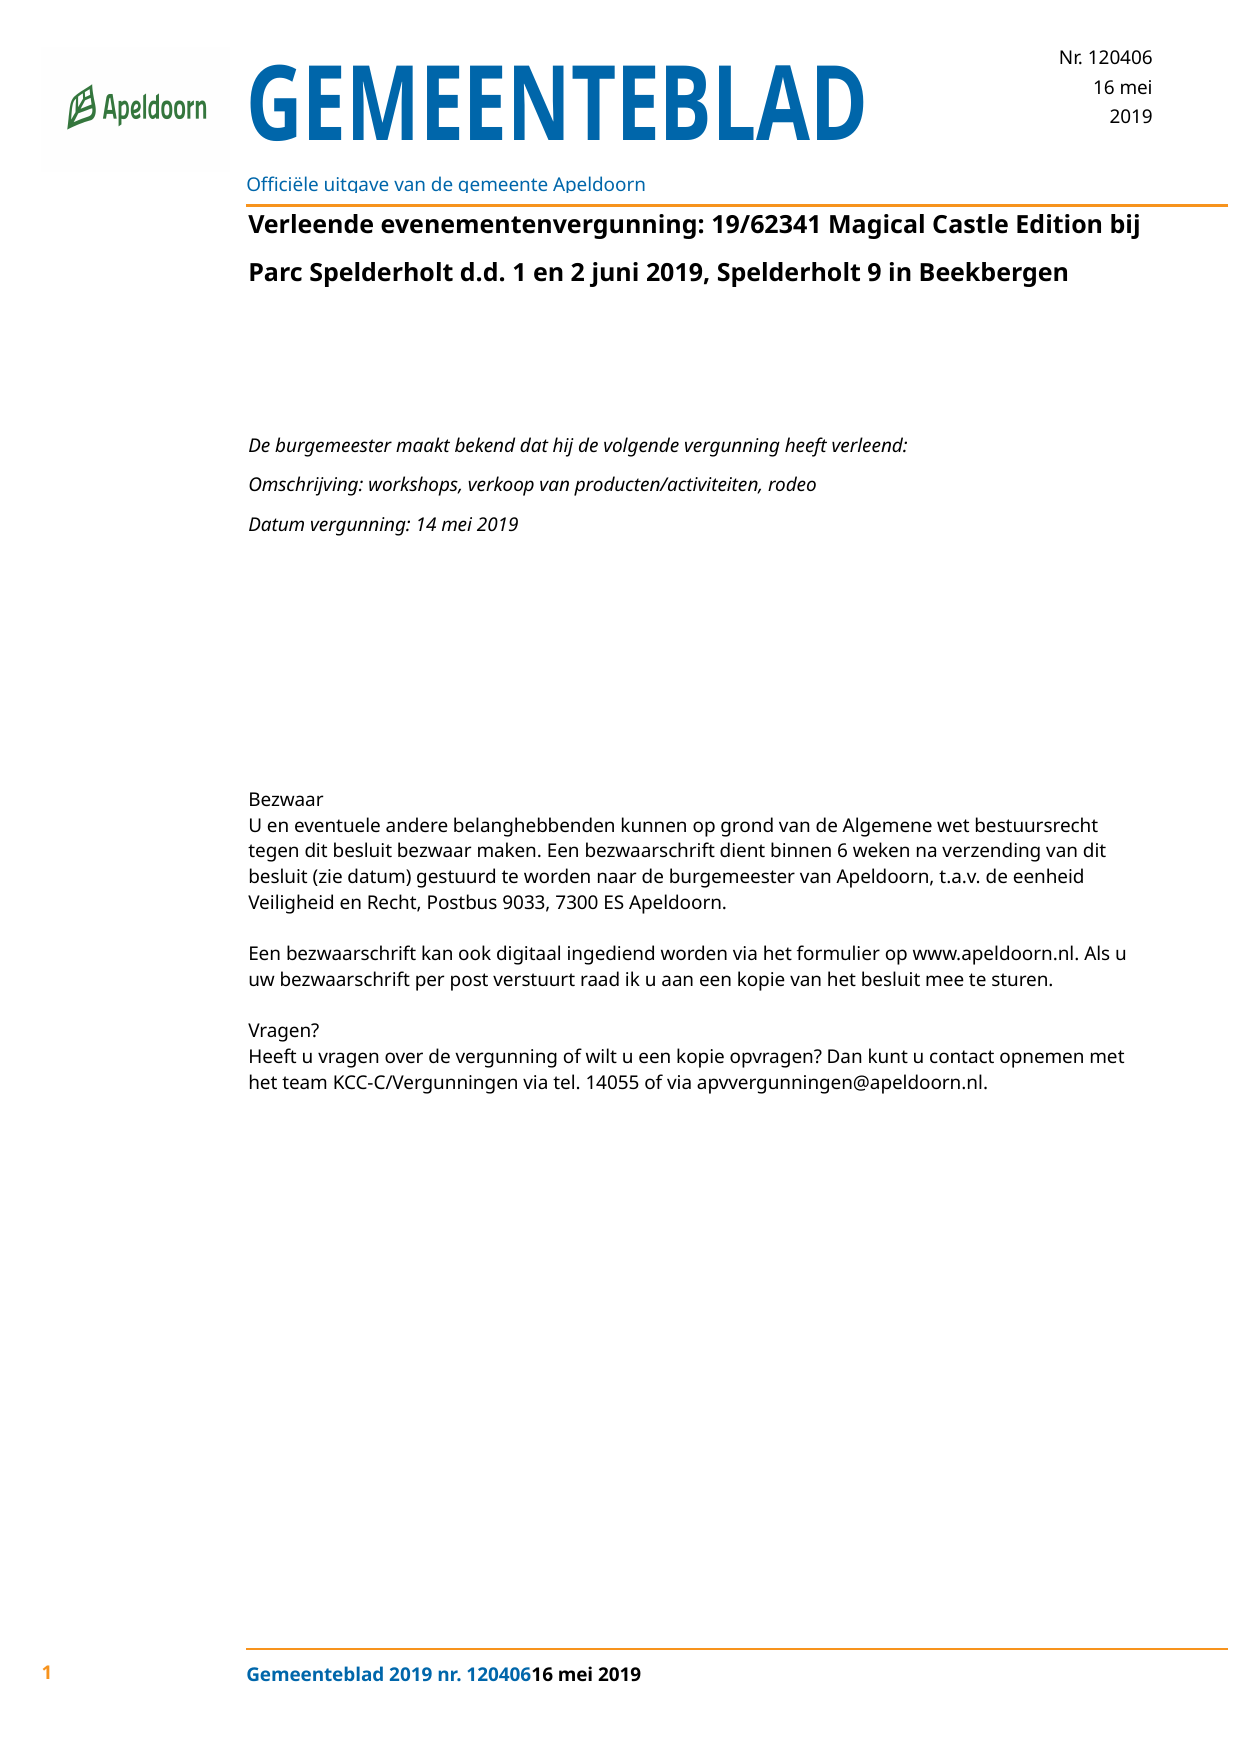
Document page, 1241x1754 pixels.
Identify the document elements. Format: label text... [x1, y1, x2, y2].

text Bezwaar [248, 786, 1152, 812]
text De burgemeester maakt bekend dat hij de volgende vergunning heeft verleend: [248, 432, 1152, 458]
text Heeft u vragen over de vergunning of wilt u een kopie opvragen? Dan kunt u contact opnemen met het team KCC-C/Vergunningen via tel. 14055 of via apvvergunningen@apeldoorn.nl. [248, 1043, 1152, 1095]
text Datum vergunning: 14 mei 2019 [248, 511, 1152, 537]
picture [41, 47, 231, 172]
text Vragen? [248, 1018, 1152, 1043]
text U en eventuele andere belanghebbenden kunnen op grond van de Algemene wet bestuursrecht tegen dit besluit bezwaar maken. Een bezwaarschrift dient binnen 6 weken na verzending van dit besluit (zie datum) gestuurd te worden naar de burgemeester van Apeldoorn, t.a.v. de eenheid Veiligheid en Recht, Postbus 9033, 7300 ES Apeldoorn. [248, 812, 1152, 915]
text Omschrijving: workshops, verkoop van producten/activiteiten, rodeo [248, 472, 1152, 497]
text Verleende evenementenvergunning: 19/62341 Magical Castle Edition bij Parc Spelderholt d.d. 1 en 2 juni 2019, Spelderholt 9 in Beekbergen [248, 207, 1152, 288]
text Een bezwaarschrift kan ook digitaal ingediend worden via het formulier op www.apeldoorn.nl. Als u uw bezwaarschrift per post verstuurt raad ik u aan een kopie van het besluit mee te sturen. [248, 940, 1152, 992]
